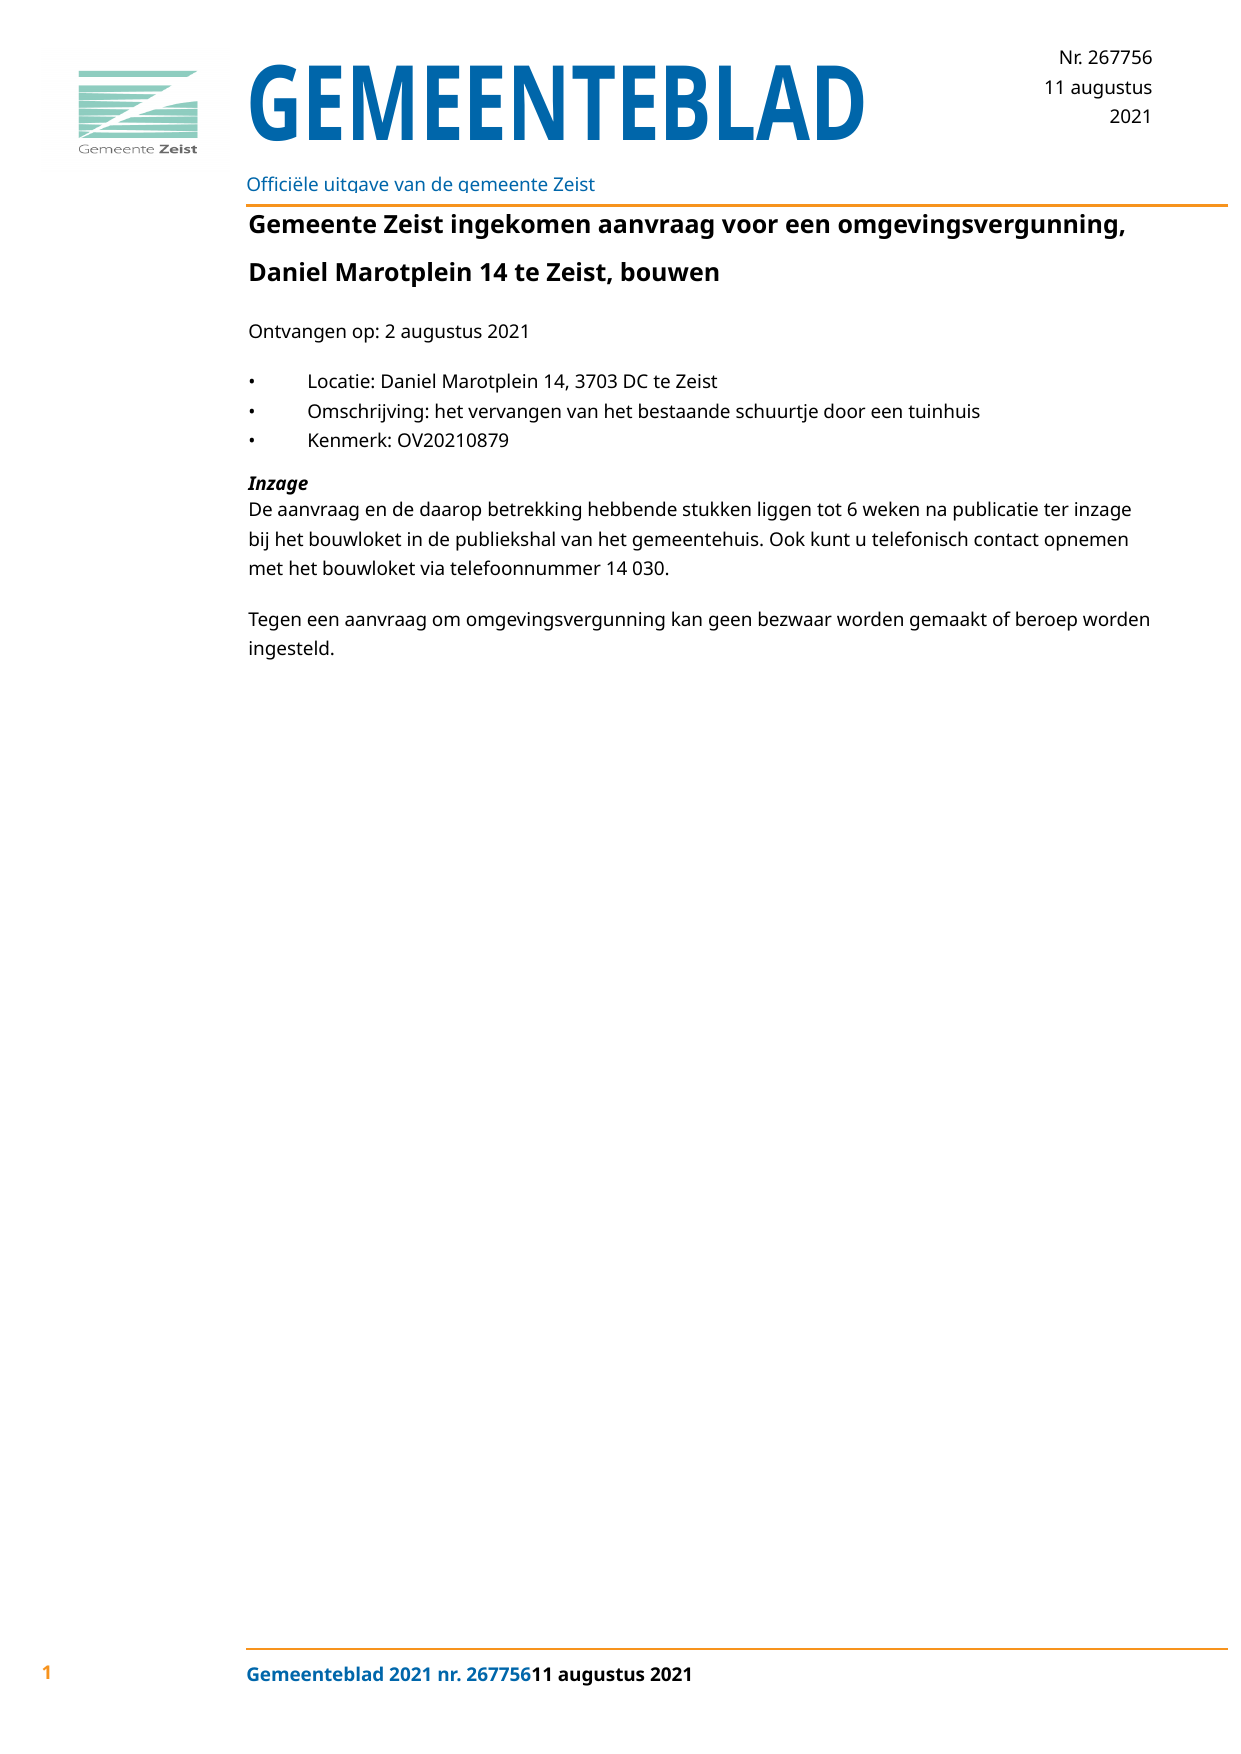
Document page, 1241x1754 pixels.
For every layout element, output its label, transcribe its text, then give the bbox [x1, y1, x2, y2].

picture [41, 47, 231, 172]
text Ontvangen op: 2 augustus 2021 [248, 318, 1152, 344]
text Inzage [248, 471, 1152, 496]
text De aanvraag en de daarop betrekking hebbende stukken liggen tot 6 weken na publicatie ter inzage bij het bouwloket in de publiekshal van het gemeentehuis. Ook kunt u telefonisch contact opnemen met het bouwloket via telefoonnummer 14 030. [248, 496, 1152, 581]
list Kenmerk: OV20210879 [248, 427, 1152, 453]
text Gemeente Zeist ingekomen aanvraag voor een omgevingsvergunning, Daniel Marotplein 14 te Zeist, bouwen [248, 207, 1152, 288]
list Omschrijving: het vervangen van het bestaande schuurtje door een tuinhuis [248, 398, 1152, 424]
list Locatie: Daniel Marotplein 14, 3703 DC te Zeist [248, 368, 1152, 394]
text Tegen een aanvraag om omgevingsvergunning kan geen bezwaar worden gemaakt of beroep worden ingesteld. [248, 606, 1152, 661]
